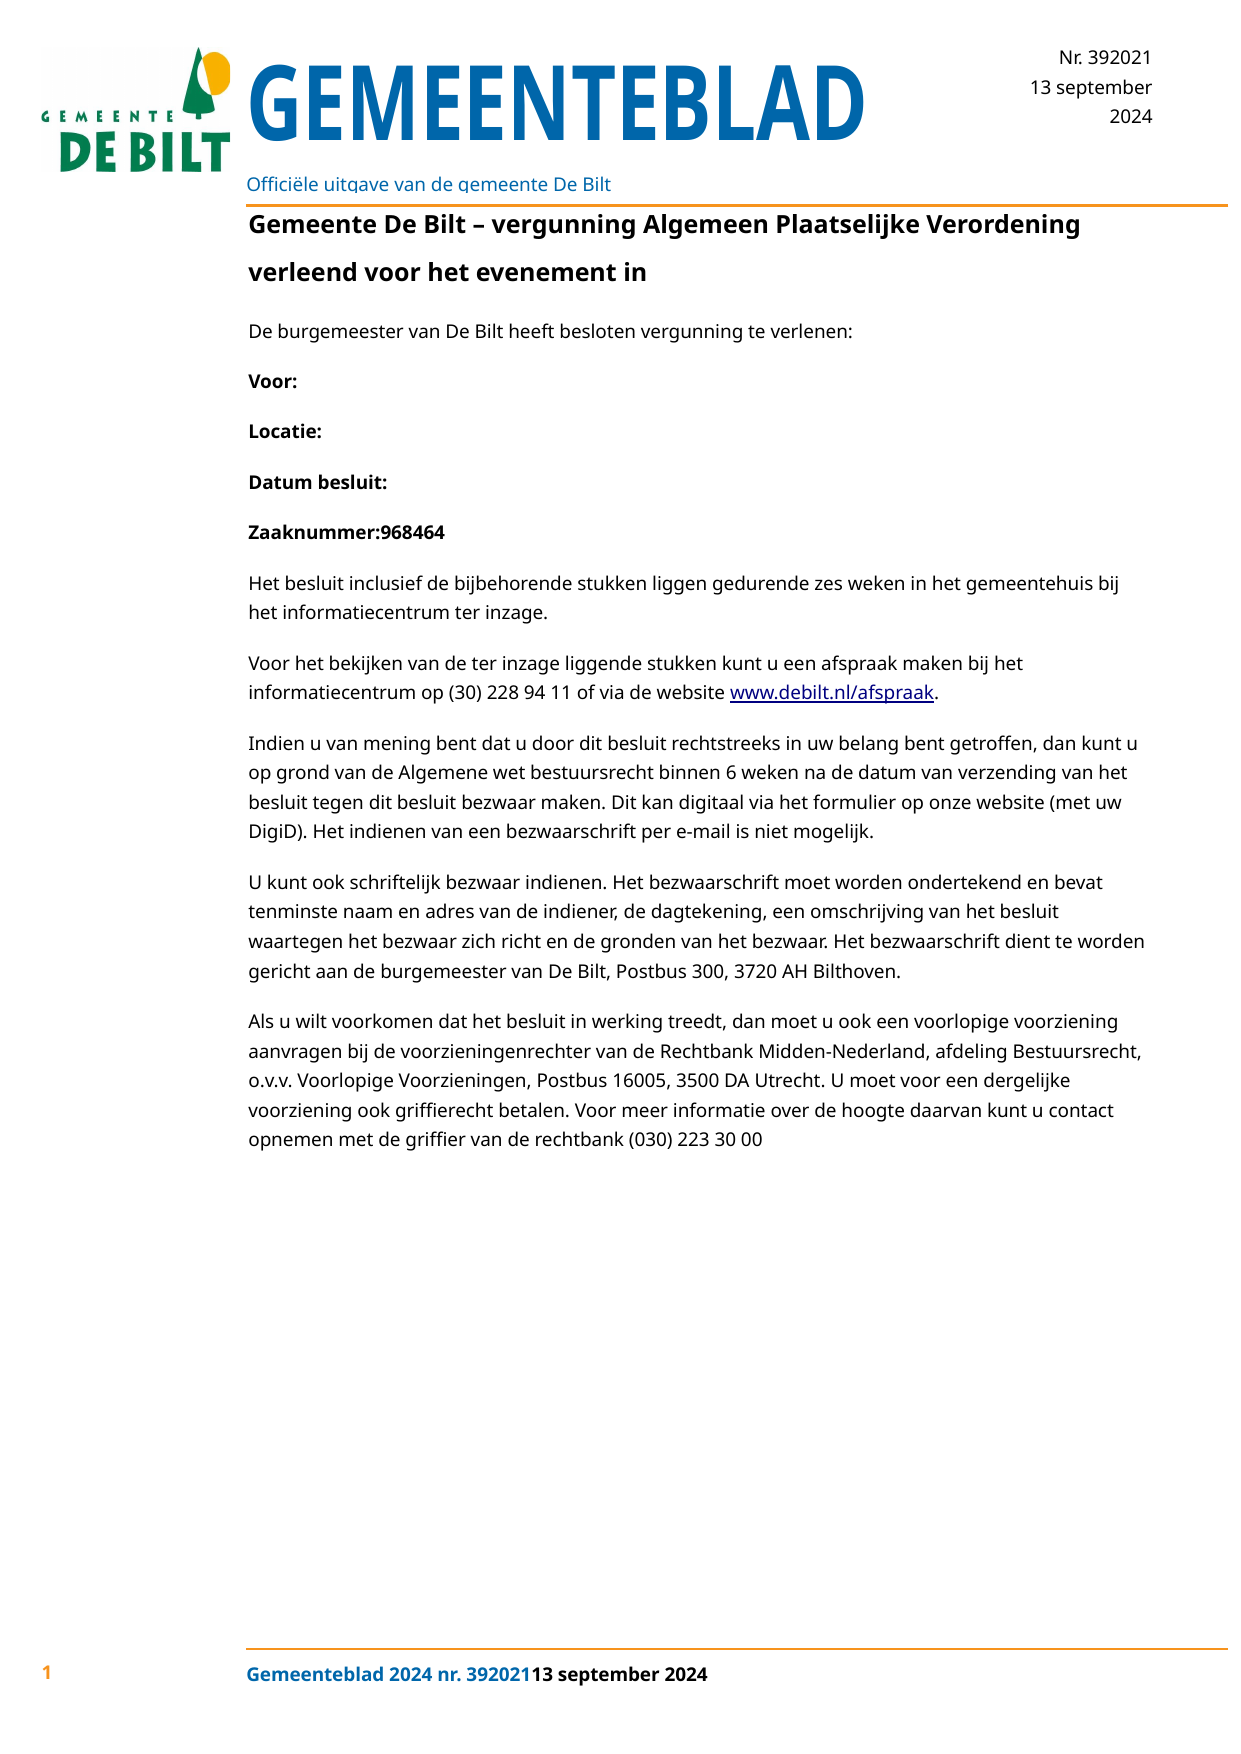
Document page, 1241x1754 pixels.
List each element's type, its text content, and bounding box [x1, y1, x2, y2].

text De burgemeester van De Bilt heeft besloten vergunning te verlenen: [248, 318, 1152, 344]
text U kunt ook schriftelijk bezwaar indienen. Het bezwaarschrift moet worden ondertekend en bevat tenminste naam en adres van de indiener, de dagtekening, een omschrijving van het besluit waartegen het bezwaar zich richt en de gronden van het bezwaar. Het bezwaarschrift dient te worden gericht aan de burgemeester van De Bilt, Postbus 300, 3720 AH Bilthoven. [248, 869, 1152, 984]
text Datum besluit: [248, 469, 1152, 495]
picture [41, 47, 231, 172]
text Indien u van mening bent dat u door dit besluit rechtstreeks in uw belang bent getroffen, dan kunt u op grond van de Algemene wet bestuursrecht binnen 6 weken na de datum van verzending van het besluit tegen dit besluit bezwaar maken. Dit kan digitaal via het formulier op onze website (met uw DigiD). Het indienen van een bezwaarschrift per e-mail is niet mogelijk. [248, 730, 1152, 844]
text Gemeente De Bilt – vergunning Algemeen Plaatselijke Verordening verleend voor het evenement in [248, 207, 1152, 288]
text Als u wilt voorkomen dat het besluit in werking treedt, dan moet u ook een voorlopige voorziening aanvragen bij de voorzieningenrechter van de Rechtbank Midden-Nederland, afdeling Bestuursrecht, o.v.v. Voorlopige Voorzieningen, Postbus 16005, 3500 DA Utrecht. U moet voor een dergelijke voorziening ook griffierecht betalen. Voor meer informatie over de hoogte daarvan kunt u contact opnemen met de griffier van de rechtbank (030) 223 30 00 [248, 1008, 1152, 1152]
text Locatie: [248, 419, 1152, 444]
text Zaaknummer:968464 [248, 519, 1152, 545]
text Voor het bekijken van de ter inzage liggende stukken kunt u een afspraak maken bij het informatiecentrum op (30) 228 94 11 of via de website www.debilt.nl/afspraak. [248, 650, 1152, 705]
text Voor: [248, 368, 1152, 394]
text Het besluit inclusief de bijbehorende stukken liggen gedurende zes weken in het gemeentehuis bij het informatiecentrum ter inzage. [248, 570, 1152, 625]
